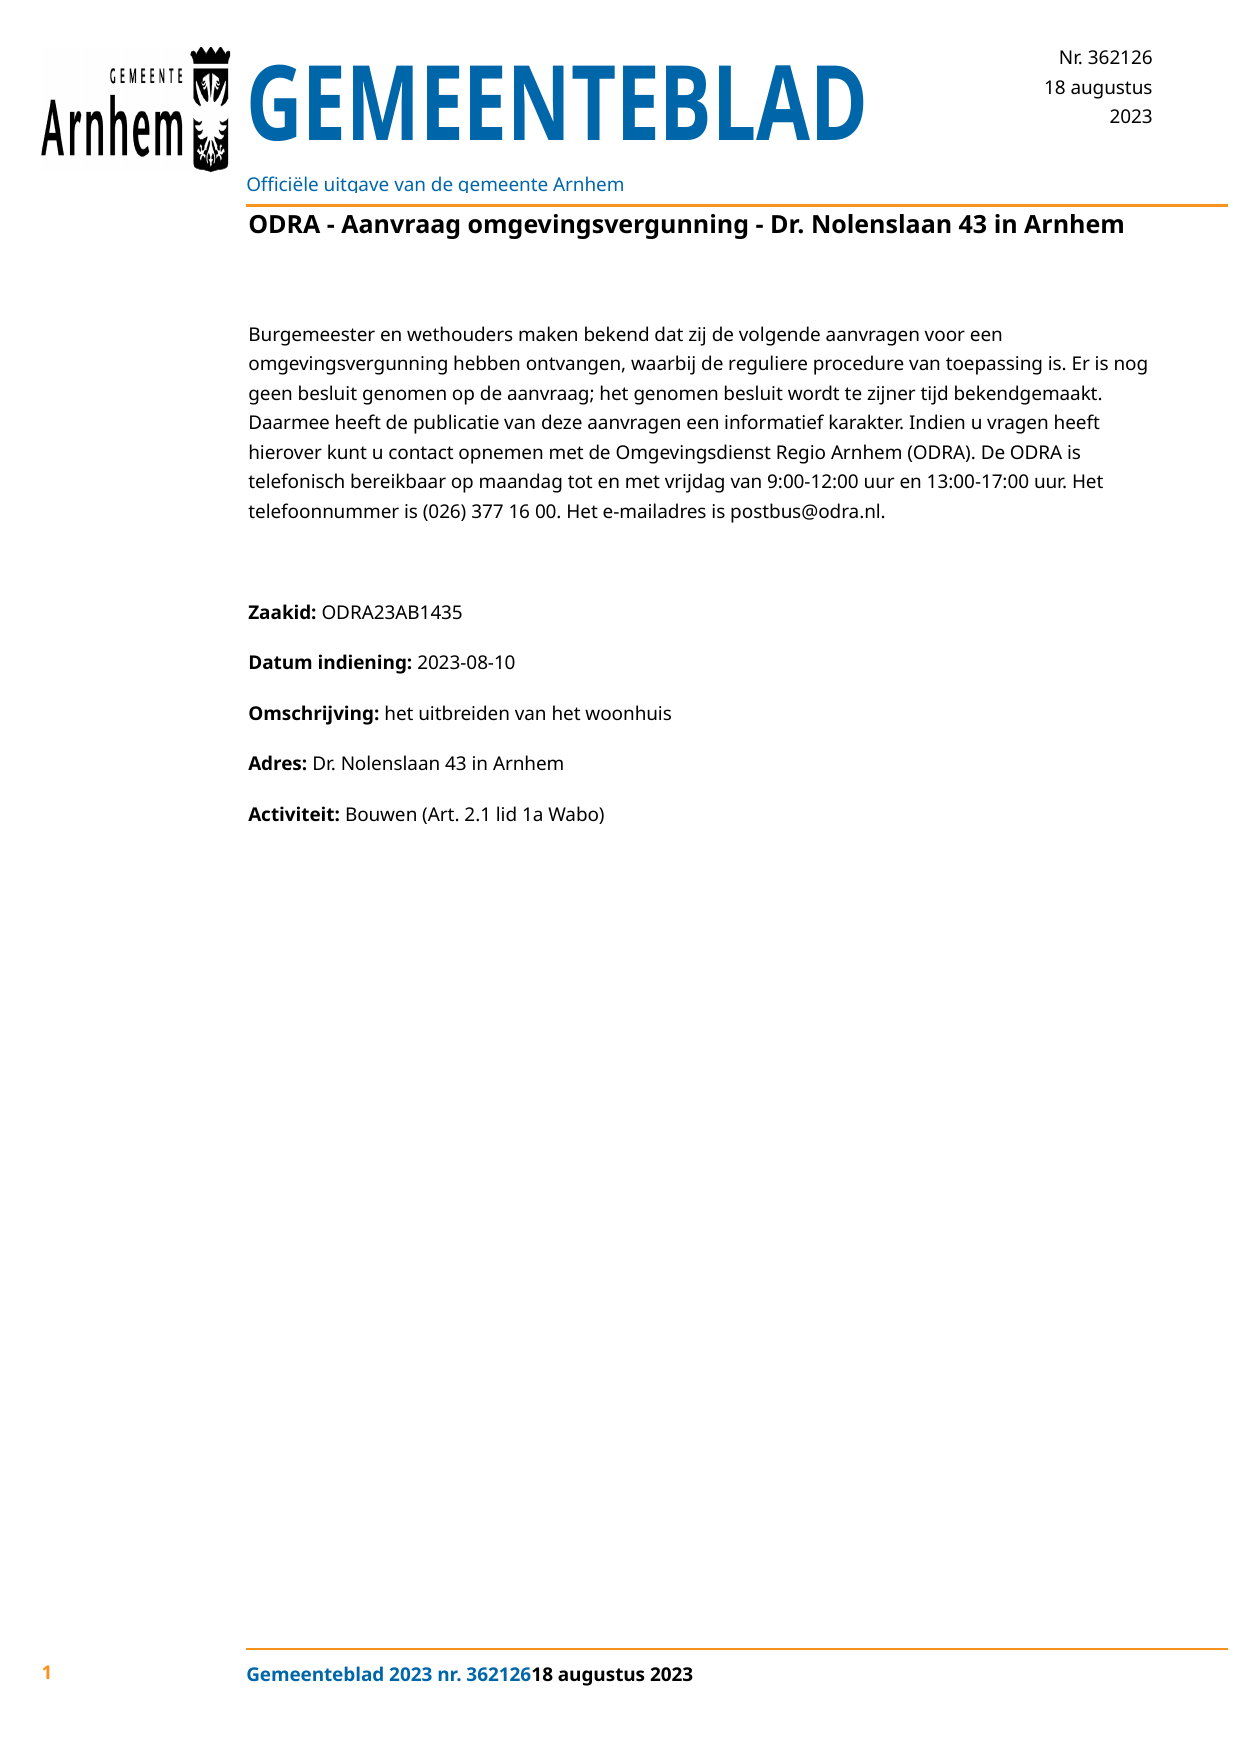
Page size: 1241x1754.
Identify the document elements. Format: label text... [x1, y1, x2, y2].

text Activiteit: Bouwen (Art. 2.1 lid 1a Wabo) [248, 801, 1152, 826]
text Datum indiening: 2023-08-10 [248, 649, 1152, 675]
text Omschrijving: het uitbreiden van het woonhuis [248, 700, 1152, 726]
picture [41, 47, 231, 172]
text Burgemeester en wethouders maken bekend dat zij de volgende aanvragen voor een omgevingsvergunning hebben ontvangen, waarbij de reguliere procedure van toepassing is. Er is nog geen besluit genomen op de aanvraag; het genomen besluit wordt te zijner tijd bekendgemaakt. Daarmee heeft de publicatie van deze aanvragen een informatief karakter. Indien u vragen heeft hierover kunt u contact opnemen met de Omgevingsdienst Regio Arnhem (ODRA). De ODRA is telefonisch bereikbaar op maandag tot en met vrijdag van 9:00-12:00 uur en 13:00-17:00 uur. Het telefoonnummer is (026) 377 16 00. Het e-mailadres is postbus@odra.nl. [248, 321, 1152, 524]
text Adres: Dr. Nolenslaan 43 in Arnhem [248, 750, 1152, 776]
text Zaakid: ODRA23AB1435 [248, 599, 1152, 625]
text ODRA - Aanvraag omgevingsvergunning - Dr. Nolenslaan 43 in Arnhem [248, 207, 1152, 241]
